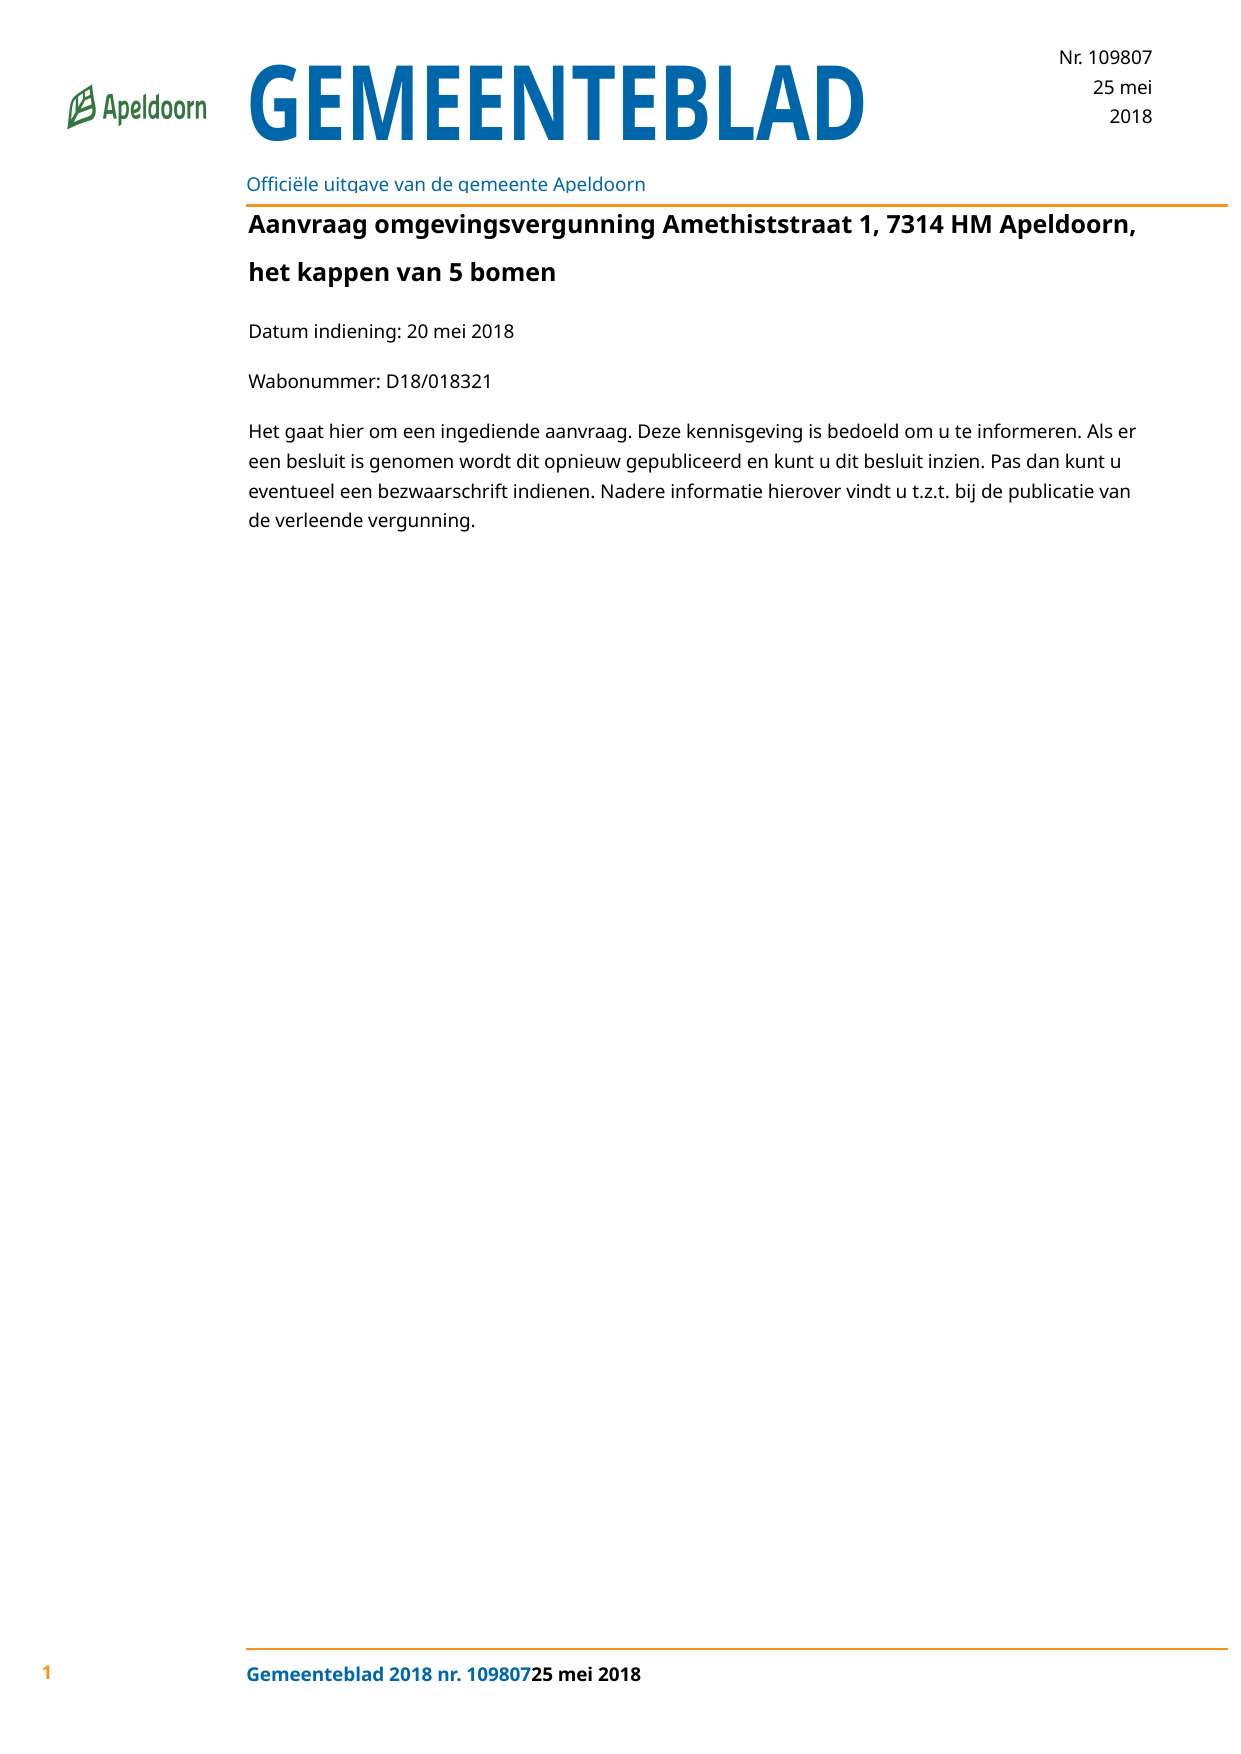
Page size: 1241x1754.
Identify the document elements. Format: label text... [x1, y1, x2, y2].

text Wabonummer: D18/018321 [248, 368, 1152, 394]
text Datum indiening: 20 mei 2018 [248, 318, 1152, 344]
text Het gaat hier om een ingediende aanvraag. Deze kennisgeving is bedoeld om u te informeren. Als er een besluit is genomen wordt dit opnieuw gepubliceerd en kunt u dit besluit inzien. Pas dan kunt u eventueel een bezwaarschrift indienen. Nadere informatie hierover vindt u t.z.t. bij de publicatie van de verleende vergunning. [248, 419, 1152, 533]
picture [41, 47, 231, 172]
text Aanvraag omgevingsvergunning Amethiststraat 1, 7314 HM Apeldoorn, het kappen van 5 bomen [248, 207, 1152, 288]
